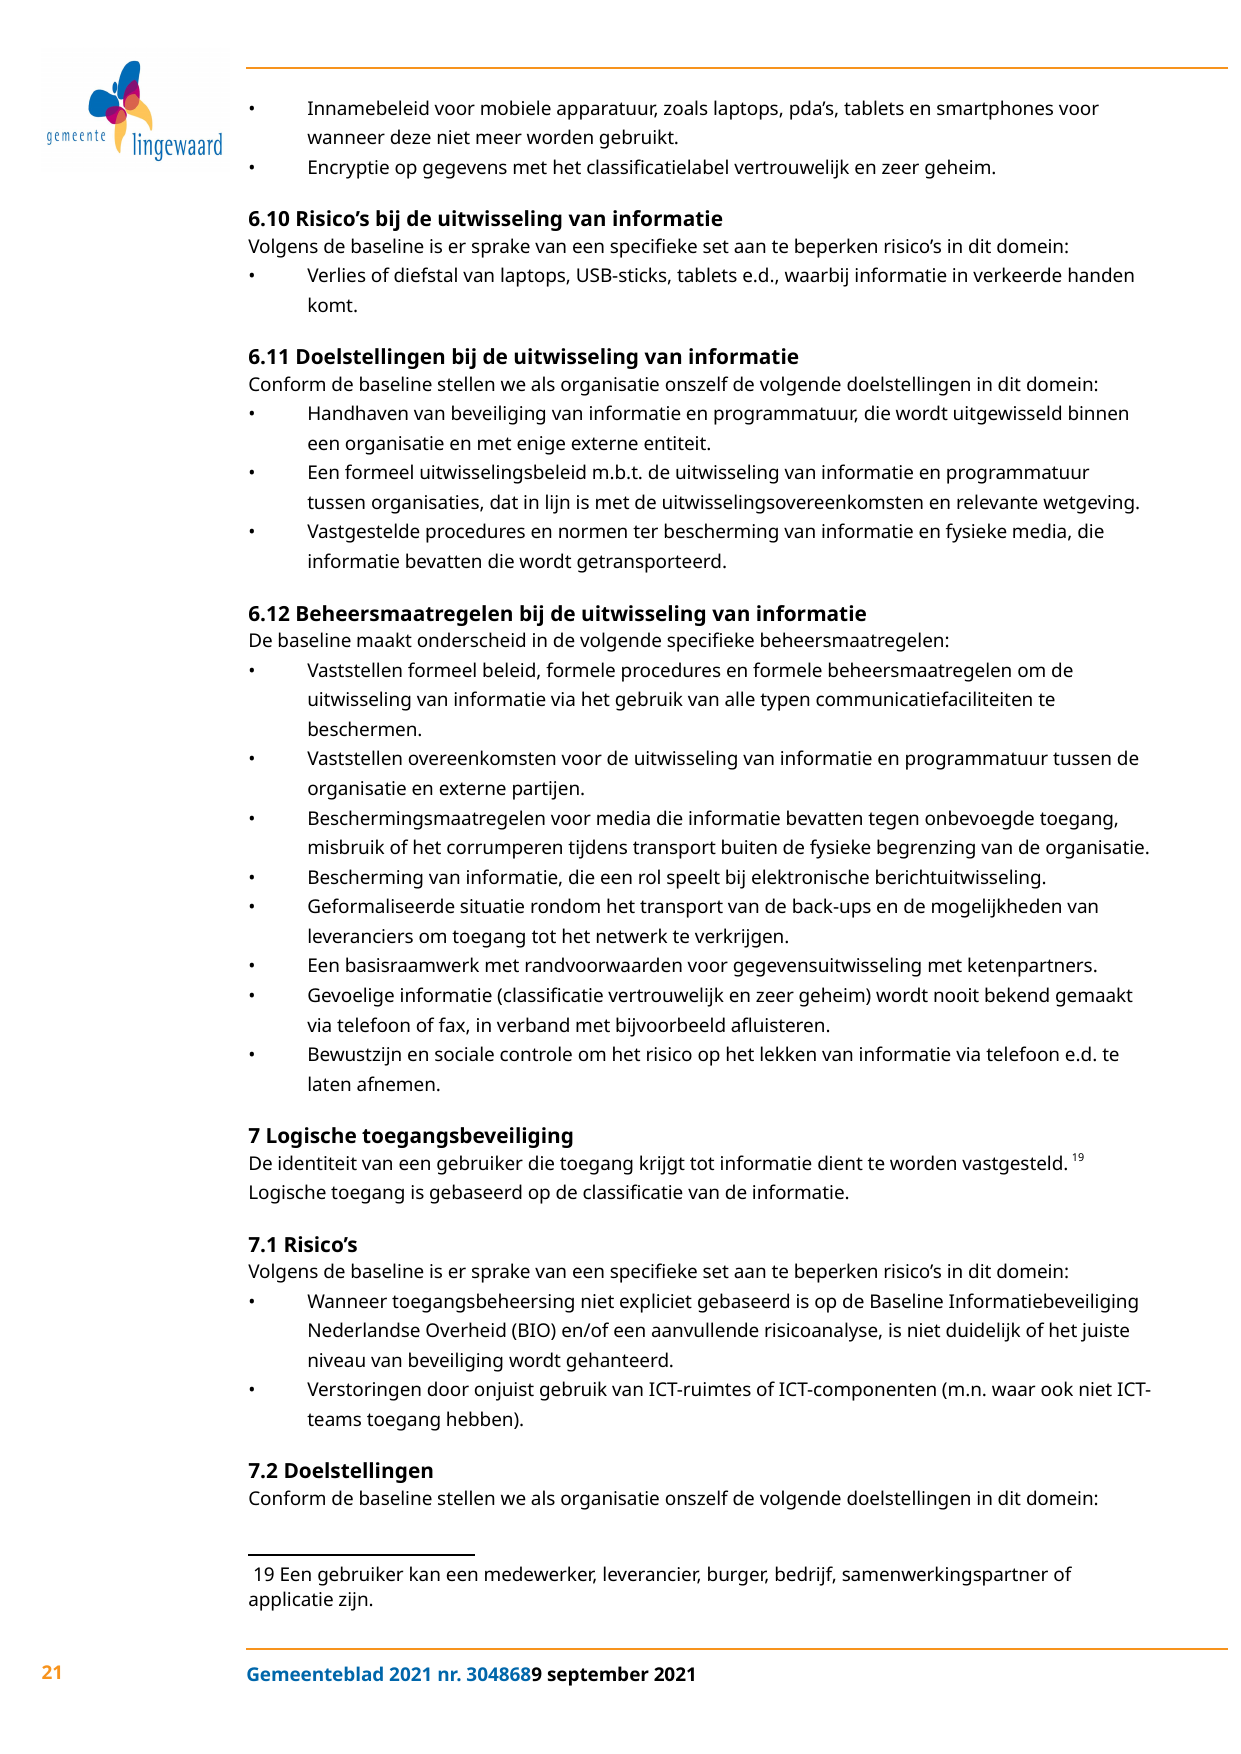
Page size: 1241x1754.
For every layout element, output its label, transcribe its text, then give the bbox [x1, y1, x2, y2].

list Innamebeleid voor mobiele apparatuur, zoals laptops, pda’s, tablets en smartphones voor wanneer deze niet meer worden gebruikt. [248, 95, 1152, 150]
text Conform de baseline stellen we als organisatie onszelf de volgende doelstellingen in dit domein: [248, 1485, 1152, 1511]
list Bewustzijn en sociale controle om het risico op het lekken van informatie via telefoon e.d. te laten afnemen. [248, 1041, 1152, 1097]
list Een formeel uitwisselingsbeleid m.b.t. de uitwisseling van informatie en programmatuur tussen organisaties, dat in lijn is met de uitwisselingsovereenkomsten en relevante wetgeving. [248, 459, 1152, 515]
list Beschermingsmaatregelen voor media die informatie bevatten tegen onbevoegde toegang, misbruik of het corrumperen tijdens transport buiten de fysieke begrenzing van de organisatie. [248, 805, 1152, 860]
list Verstoringen door onjuist gebruik van ICT-ruimtes of ICT-componenten (m.n. waar ook niet ICT-teams toegang hebben). [248, 1377, 1152, 1432]
list Bescherming van informatie, die een rol speelt bij elektronische berichtuitwisseling. [248, 864, 1152, 889]
list Vaststellen formeel beleid, formele procedures en formele beheersmaatregelen om de uitwisseling van informatie via het gebruik van alle typen communicatiefaciliteiten te beschermen. [248, 657, 1152, 742]
list Handhaven van beveiliging van informatie en programmatuur, die wordt uitgewisseld binnen een organisatie en met enige externe entiteit. [248, 400, 1152, 456]
text 7.2 Doelstellingen [248, 1457, 1152, 1485]
text 6.10 Risico’s bij de uitwisseling van informatie [248, 204, 1152, 233]
text De baseline maakt onderscheid in de volgende specifieke beheersmaatregelen: [248, 627, 1152, 653]
list Encryptie op gegevens met het classificatielabel vertrouwelijk en zeer geheim. [248, 154, 1152, 180]
text 6.11 Doelstellingen bij de uitwisseling van informatie [248, 342, 1152, 371]
list Verlies of diefstal van laptops, USB-sticks, tablets e.d., waarbij informatie in verkeerde handen komt. [248, 262, 1152, 318]
text Volgens de baseline is er sprake van een specifieke set aan te beperken risico’s in dit domein: [248, 1258, 1152, 1284]
list Vastgestelde procedures en normen ter bescherming van informatie en fysieke media, die informatie bevatten die wordt getransporteerd. [248, 519, 1152, 574]
text Volgens de baseline is er sprake van een specifieke set aan te beperken risico’s in dit domein: [248, 233, 1152, 258]
list Geformaliseerde situatie rondom het transport van de back-ups en de mogelijkheden van leveranciers om toegang tot het netwerk te verkrijgen. [248, 893, 1152, 949]
text Een gebruiker kan een medewerker, leverancier, burger, bedrijf, samenwerkingspartner of applicatie zijn. [248, 1561, 1152, 1612]
text Conform de baseline stellen we als organisatie onszelf de volgende doelstellingen in dit domein: [248, 371, 1152, 397]
text De identiteit van een gebruiker die toegang krijgt tot informatie dient te worden vastgesteld. Logische toegang is gebaseerd op de classificatie van de informatie. [248, 1150, 1152, 1205]
text 7 Logische toegangsbeveiliging [248, 1121, 1152, 1150]
picture [41, 47, 231, 172]
list Een basisraamwerk met randvoorwaarden voor gegevensuitwisseling met ketenpartners. [248, 953, 1152, 978]
text 7.1 Risico’s [248, 1230, 1152, 1258]
list Gevoelige informatie (classificatie vertrouwelijk en zeer geheim) wordt nooit bekend gemaakt via telefoon of fax, in verband met bijvoorbeeld afluisteren. [248, 982, 1152, 1037]
text 6.12 Beheersmaatregelen bij de uitwisseling van informatie [248, 599, 1152, 627]
list Vaststellen overeenkomsten voor de uitwisseling van informatie en programmatuur tussen de organisatie en externe partijen. [248, 746, 1152, 801]
list Wanneer toegangsbeheersing niet expliciet gebaseerd is op de Baseline Informatiebeveiliging Nederlandse Overheid (BIO) en/of een aanvullende risicoanalyse, is niet duidelijk of het juiste niveau van beveiliging wordt gehanteerd. [248, 1288, 1152, 1373]
